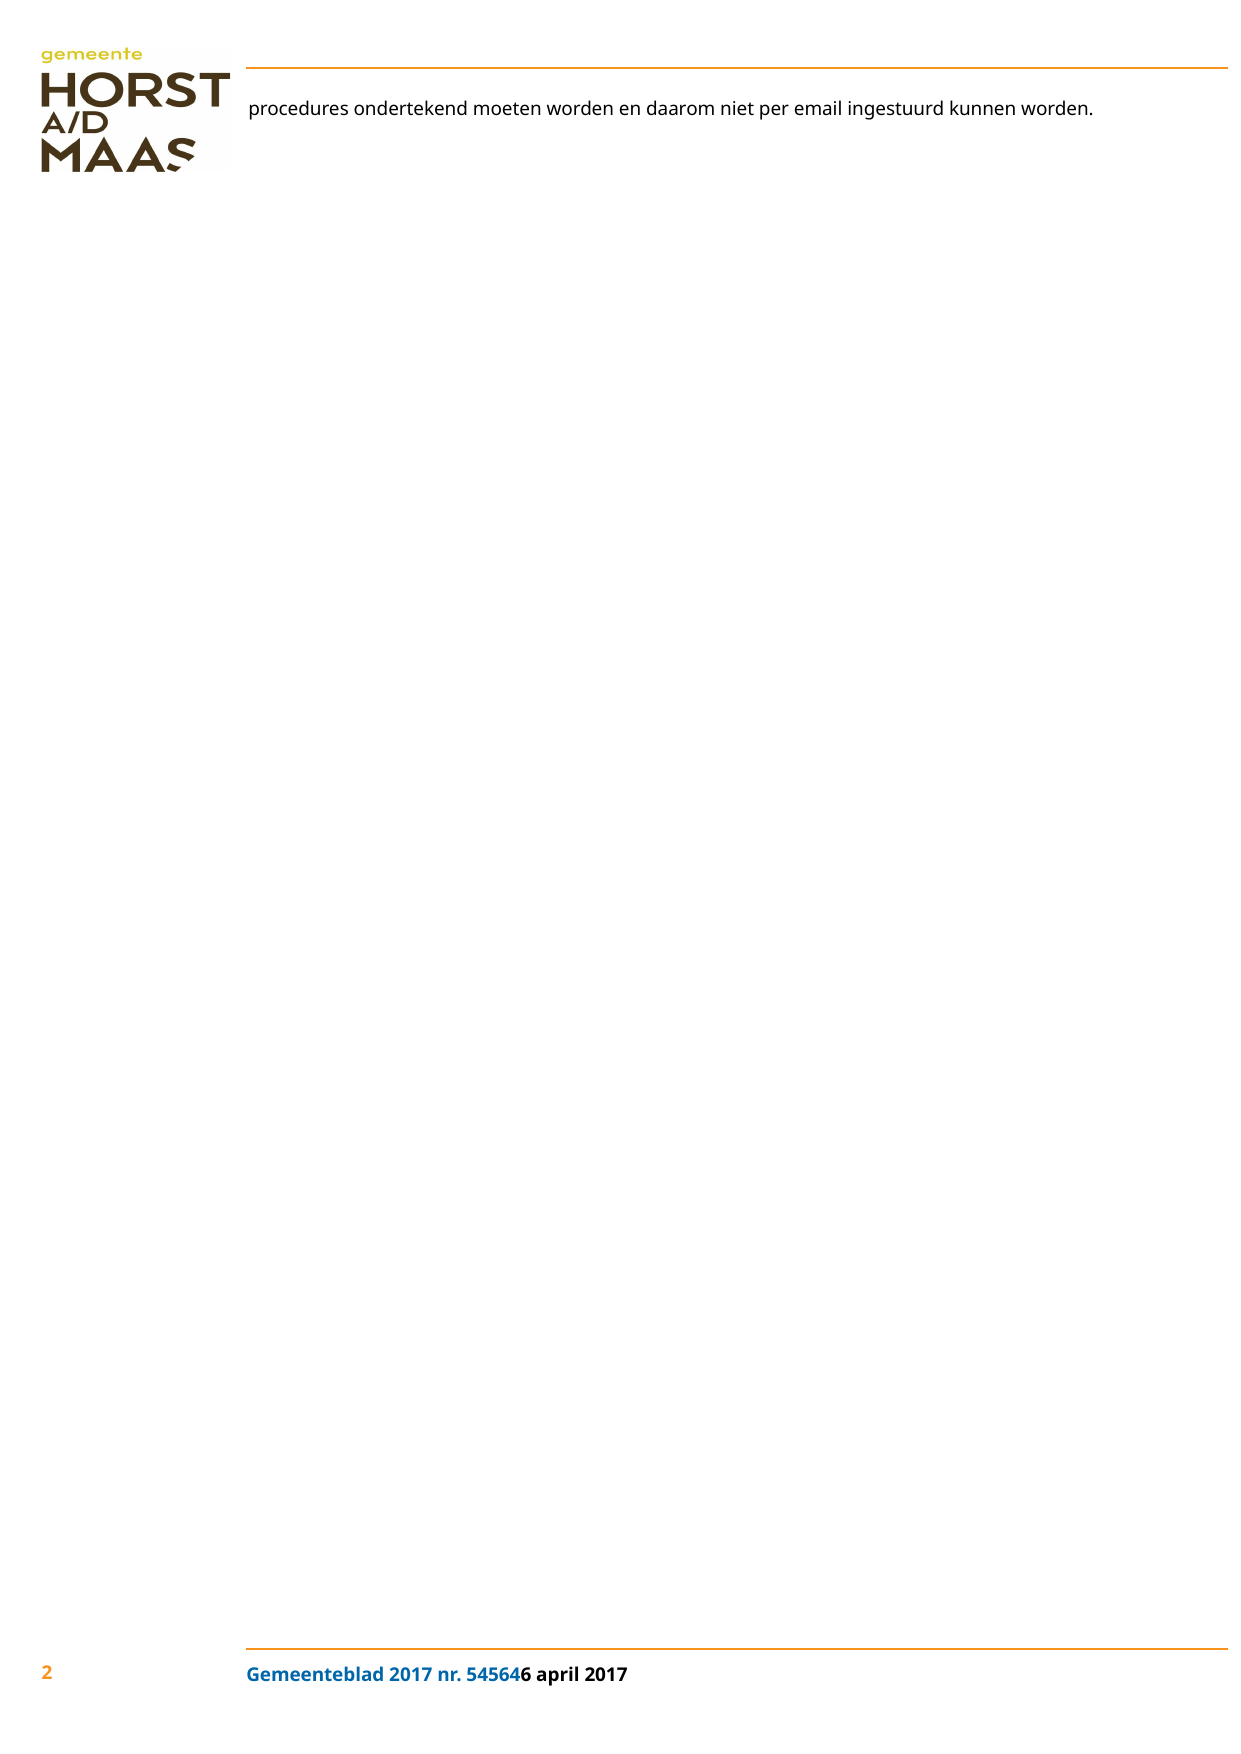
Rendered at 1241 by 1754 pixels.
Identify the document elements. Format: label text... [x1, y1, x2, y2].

text procedures ondertekend moeten worden en daarom niet per email ingestuurd kunnen worden. [248, 95, 1152, 121]
picture [41, 47, 231, 172]
